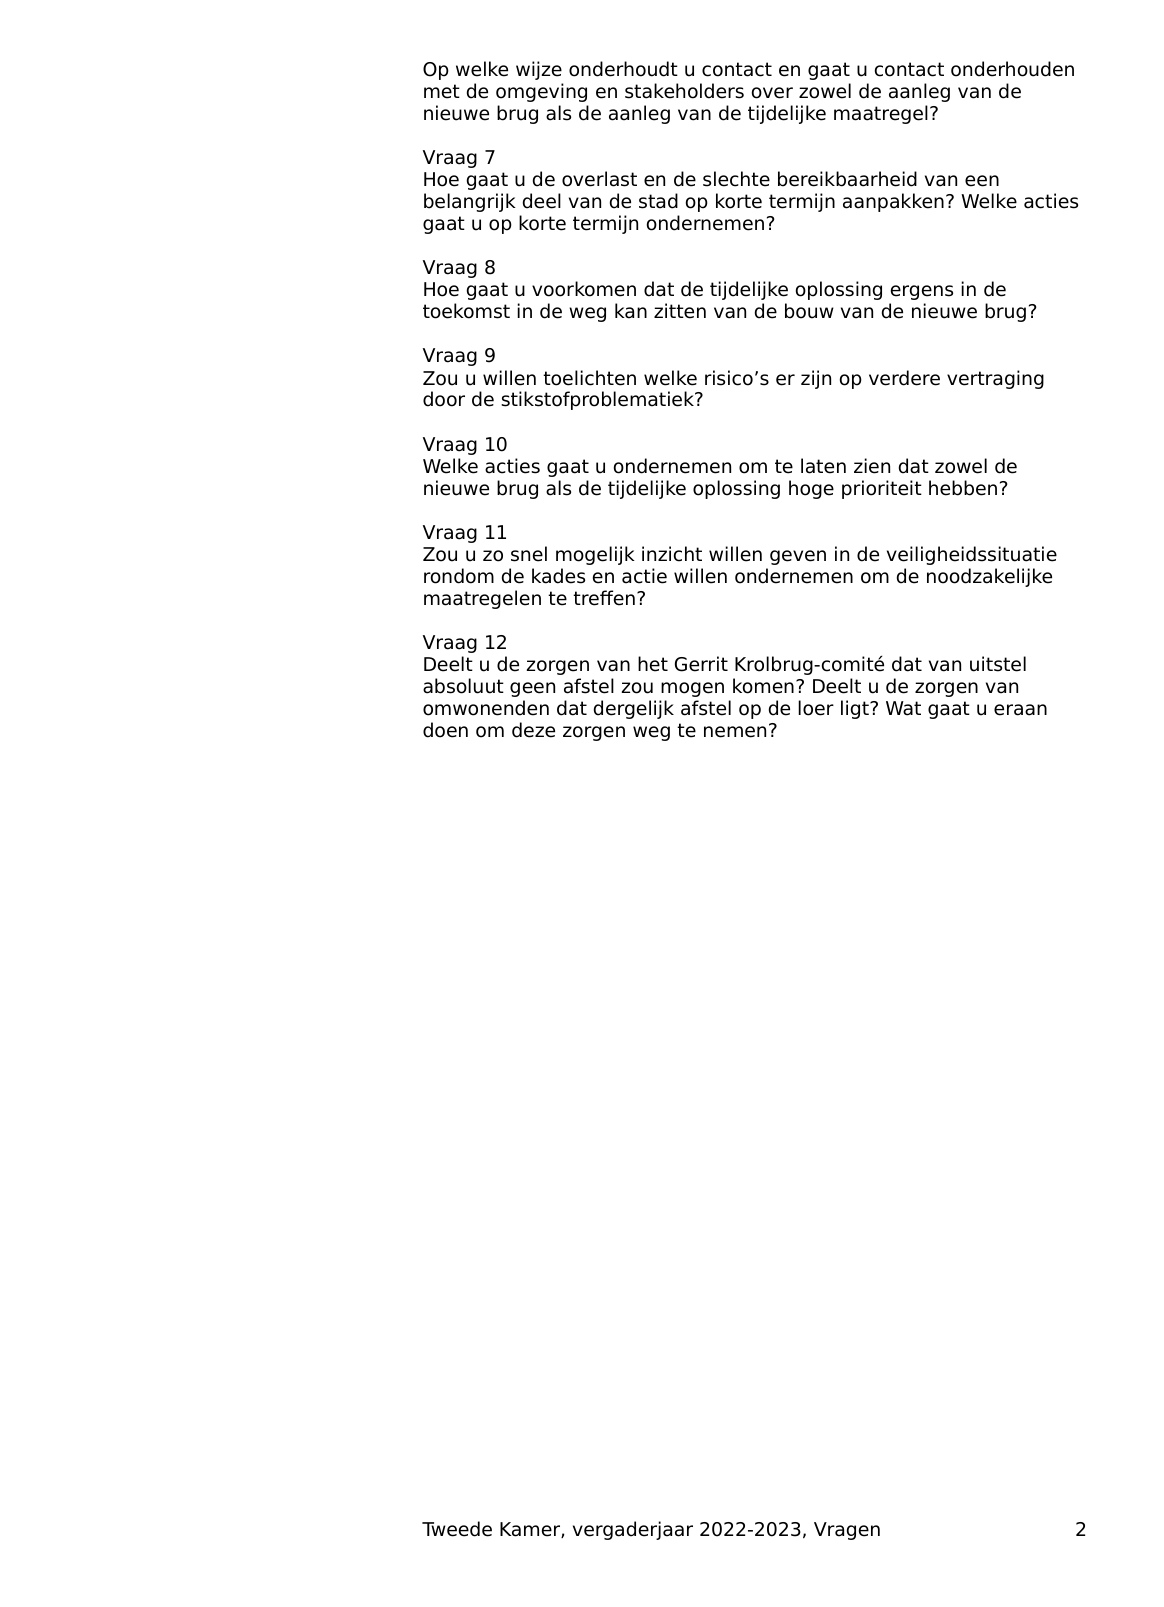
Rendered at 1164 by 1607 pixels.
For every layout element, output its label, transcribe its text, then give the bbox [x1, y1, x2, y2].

text Vraag 9 [422, 345, 1087, 367]
text Zou u willen toelichten welke risico’s er zijn op verdere vertraging door de stikstofproblematiek? [422, 367, 1087, 411]
text Welke acties gaat u ondernemen om te laten zien dat zowel de nieuwe brug als de tijdelijke oplossing hoge prioriteit hebben? [422, 456, 1087, 499]
text Hoe gaat u voorkomen dat de tijdelijke oplossing ergens in de toekomst in de weg kan zitten van de bouw van de nieuwe brug? [422, 279, 1087, 323]
text Hoe gaat u de overlast en de slechte bereikbaarheid van een belangrijk deel van de stad op korte termijn aanpakken? Welke acties gaat u op korte termijn ondernemen? [422, 169, 1087, 235]
text Vraag 11 [422, 522, 1087, 544]
text Op welke wijze onderhoudt u contact en gaat u contact onderhouden met de omgeving en stakeholders over zowel de aanleg van de nieuwe brug als de aanleg van de tijdelijke maatregel? [422, 59, 1087, 125]
text Vraag 7 [422, 147, 1087, 169]
text Vraag 10 [422, 433, 1087, 456]
text Zou u zo snel mogelijk inzicht willen geven in de veiligheidssituatie rondom de kades en actie willen ondernemen om de noodzakelijke maatregelen te treffen? [422, 544, 1087, 609]
text Vraag 12 [422, 632, 1087, 654]
text Deelt u de zorgen van het Gerrit Krolbrug-comité dat van uitstel absoluut geen afstel zou mogen komen? Deelt u de zorgen van omwonenden dat dergelijk afstel op de loer ligt? Wat gaat u eraan doen om deze zorgen weg te nemen? [422, 654, 1087, 742]
text Vraag 8 [422, 257, 1087, 279]
